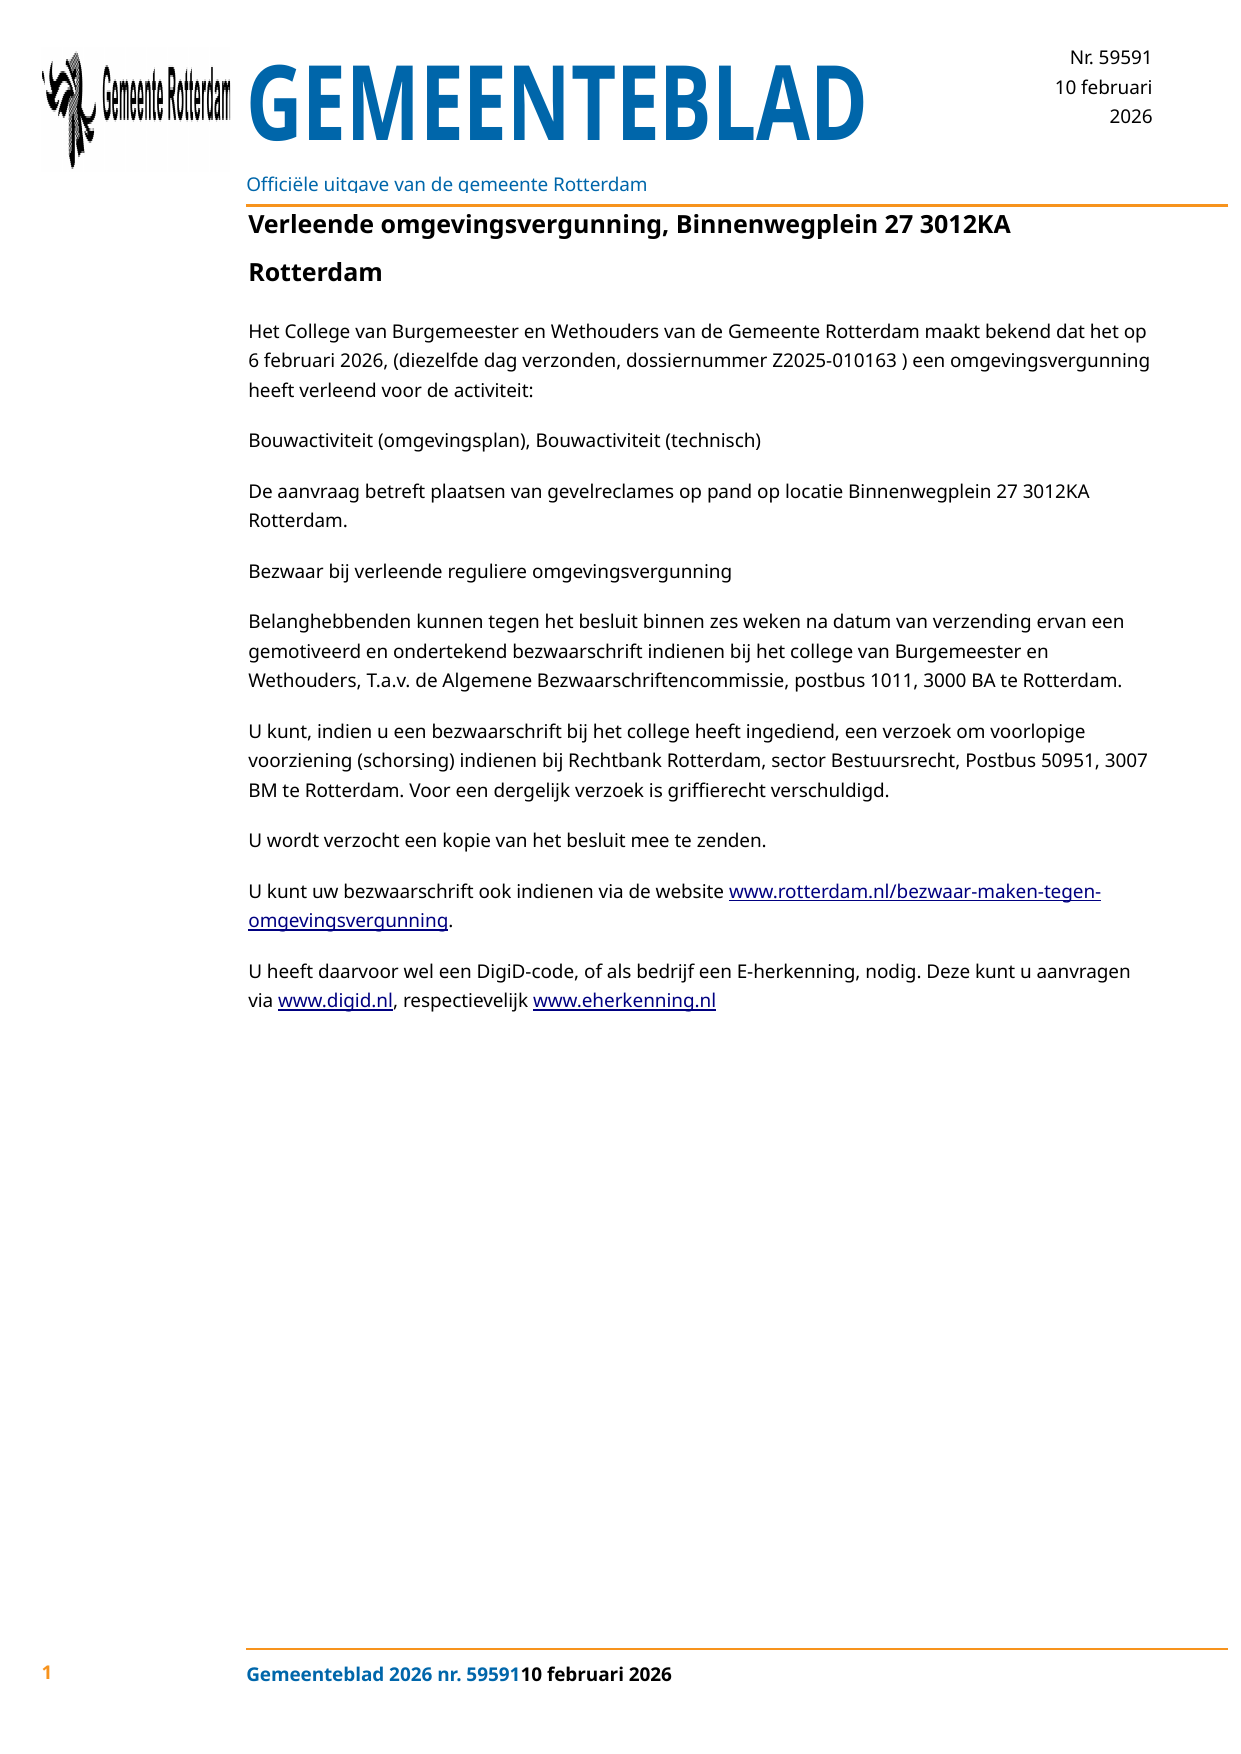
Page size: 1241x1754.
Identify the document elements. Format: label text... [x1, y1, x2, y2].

text Bouwactiviteit (omgevingsplan), Bouwactiviteit (technisch) [248, 427, 1152, 453]
text Verleende omgevingsvergunning, Binnenwegplein 27 3012KA Rotterdam [248, 207, 1152, 288]
text Het College van Burgemeester en Wethouders van de Gemeente Rotterdam maakt bekend dat het op 6 februari 2026, (diezelfde dag verzonden, dossiernummer Z2025-010163 ) een omgevingsvergunning heeft verleend voor de activiteit: [248, 318, 1152, 403]
picture [41, 47, 231, 172]
text Bezwaar bij verleende reguliere omgevingsvergunning [248, 558, 1152, 584]
text U kunt, indien u een bezwaarschrift bij het college heeft ingediend, een verzoek om voorlopige voorziening (schorsing) indienen bij Rechtbank Rotterdam, sector Bestuursrecht, Postbus 50951, 3007 BM te Rotterdam. Voor een dergelijk verzoek is griffierecht verschuldigd. [248, 718, 1152, 803]
text U wordt verzocht een kopie van het besluit mee te zenden. [248, 827, 1152, 853]
text U heeft daarvoor wel een DigiD-code, of als bedrijf een E-herkenning, nodig. Deze kunt u aanvragen via www.digid.nl, respectievelijk www.eherkenning.nl [248, 958, 1152, 1013]
text De aanvraag betreft plaatsen van gevelreclames op pand op locatie Binnenwegplein 27 3012KA Rotterdam. [248, 478, 1152, 533]
text Belanghebbenden kunnen tegen het besluit binnen zes weken na datum van verzending ervan een gemotiveerd en ondertekend bezwaarschrift indienen bij het college van Burgemeester en Wethouders, T.a.v. de Algemene Bezwaarschriftencommissie, postbus 1011, 3000 BA te Rotterdam. [248, 608, 1152, 693]
text U kunt uw bezwaarschrift ook indienen via de website www.rotterdam.nl/bezwaar-maken-tegen-omgevingsvergunning. [248, 878, 1152, 933]
